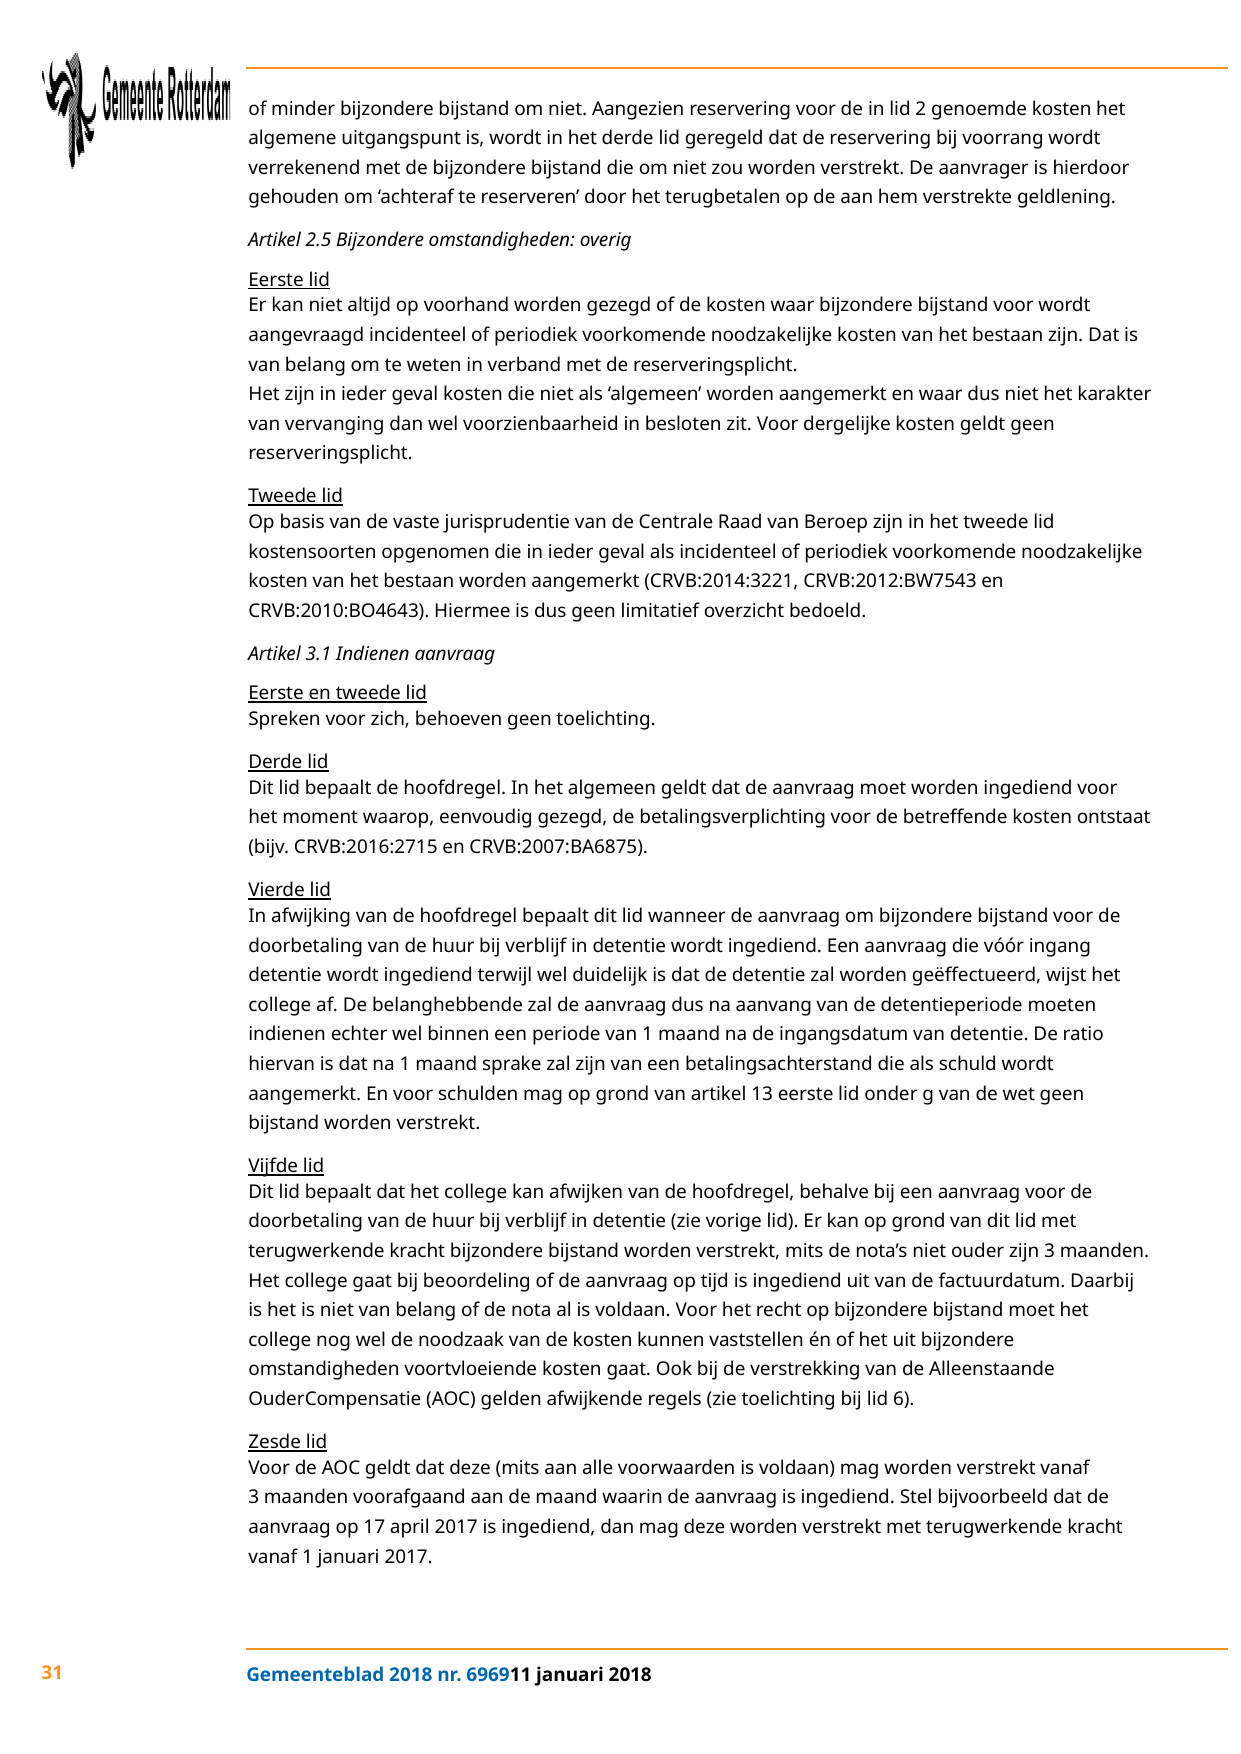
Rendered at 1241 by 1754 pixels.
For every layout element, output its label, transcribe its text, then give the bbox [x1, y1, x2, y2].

text Eerste en tweede lid [248, 679, 1152, 705]
text In afwijking van de hoofdregel bepaalt dit lid wanneer de aanvraag om bijzondere bijstand voor de doorbetaling van de huur bij verblijf in detentie wordt ingediend. Een aanvraag die vóór ingang detentie wordt ingediend terwijl wel duidelijk is dat de detentie zal worden geëffectueerd, wijst het college af. De belanghebbende zal de aanvraag dus na aanvang van de detentieperiode moeten indienen echter wel binnen een periode van 1 maand na de ingangsdatum van detentie. De ratio hiervan is dat na 1 maand sprake zal zijn van een betalingsachterstand die als schuld wordt aangemerkt. En voor schulden mag op grond van artikel 13 eerste lid onder g van de wet geen bijstand worden verstrekt. [248, 902, 1152, 1135]
text Zesde lid [248, 1428, 1152, 1454]
text Dit lid bepaalt de hoofdregel. In het algemeen geldt dat de aanvraag moet worden ingediend voor het moment waarop, eenvoudig gezegd, de betalingsverplichting voor de betreffende kosten ontstaat (bijv. CRVB:2016:2715 en CRVB:2007:BA6875). [248, 774, 1152, 859]
text Voor de AOC geldt dat deze (mits aan alle voorwaarden is voldaan) mag worden verstrekt vanaf 3 maanden voorafgaand aan de maand waarin de aanvraag is ingediend. Stel bijvoorbeeld dat de aanvraag op 17 april 2017 is ingediend, dan mag deze worden verstrekt met terugwerkende kracht vanaf 1 januari 2017. [248, 1454, 1152, 1568]
text Artikel 3.1 Indienen aanvraag [248, 640, 1152, 666]
text Er kan niet altijd op voorhand worden gezegd of de kosten waar bijzondere bijstand voor wordt aangevraagd incidenteel of periodiek voorkomende noodzakelijke kosten van het bestaan zijn. Dat is van belang om te weten in verband met de reserveringsplicht. [248, 292, 1152, 377]
text Dit lid bepaalt dat het college kan afwijken van de hoofdregel, behalve bij een aanvraag voor de doorbetaling van de huur bij verblijf in detentie (zie vorige lid). Er kan op grond van dit lid met terugwerkende kracht bijzondere bijstand worden verstrekt, mits de nota’s niet ouder zijn 3 maanden. Het college gaat bij beoordeling of de aanvraag op tijd is ingediend uit van de factuurdatum. Daarbij is het is niet van belang of de nota al is voldaan. Voor het recht op bijzondere bijstand moet het college nog wel de noodzaak van de kosten kunnen vaststellen én of het uit bijzondere omstandigheden voortvloeiende kosten gaat. Ook bij de verstrekking van de Alleenstaande OuderCompensatie (AOC) gelden afwijkende regels (zie toelichting bij lid 6). [248, 1178, 1152, 1411]
picture [41, 47, 231, 172]
text of minder bijzondere bijstand om niet. Aangezien reservering voor de in lid 2 genoemde kosten het algemene uitgangspunt is, wordt in het derde lid geregeld dat de reservering bij voorrang wordt verrekenend met de bijzondere bijstand die om niet zou worden verstrekt. De aanvrager is hierdoor gehouden om ‘achteraf te reserveren’ door het terugbetalen op de aan hem verstrekte geldlening. [248, 95, 1152, 209]
text Eerste lid [248, 266, 1152, 292]
text Vierde lid [248, 876, 1152, 902]
text Op basis van de vaste jurisprudentie van de Centrale Raad van Beroep zijn in het tweede lid kostensoorten opgenomen die in ieder geval als incidenteel of periodiek voorkomende noodzakelijke kosten van het bestaan worden aangemerkt (CRVB:2014:3221, CRVB:2012:BW7543 en CRVB:2010:BO4643). Hiermee is dus geen limitatief overzicht bedoeld. [248, 508, 1152, 623]
text Artikel 2.5 Bijzondere omstandigheden: overig [248, 227, 1152, 252]
text Vijfde lid [248, 1152, 1152, 1178]
text Tweede lid [248, 483, 1152, 508]
text Derde lid [248, 748, 1152, 774]
text Spreken voor zich, behoeven geen toelichting. [248, 705, 1152, 731]
text Het zijn in ieder geval kosten die niet als ‘algemeen’ worden aangemerkt en waar dus niet het karakter van vervanging dan wel voorzienbaarheid in besloten zit. Voor dergelijke kosten geldt geen reserveringsplicht. [248, 380, 1152, 465]
